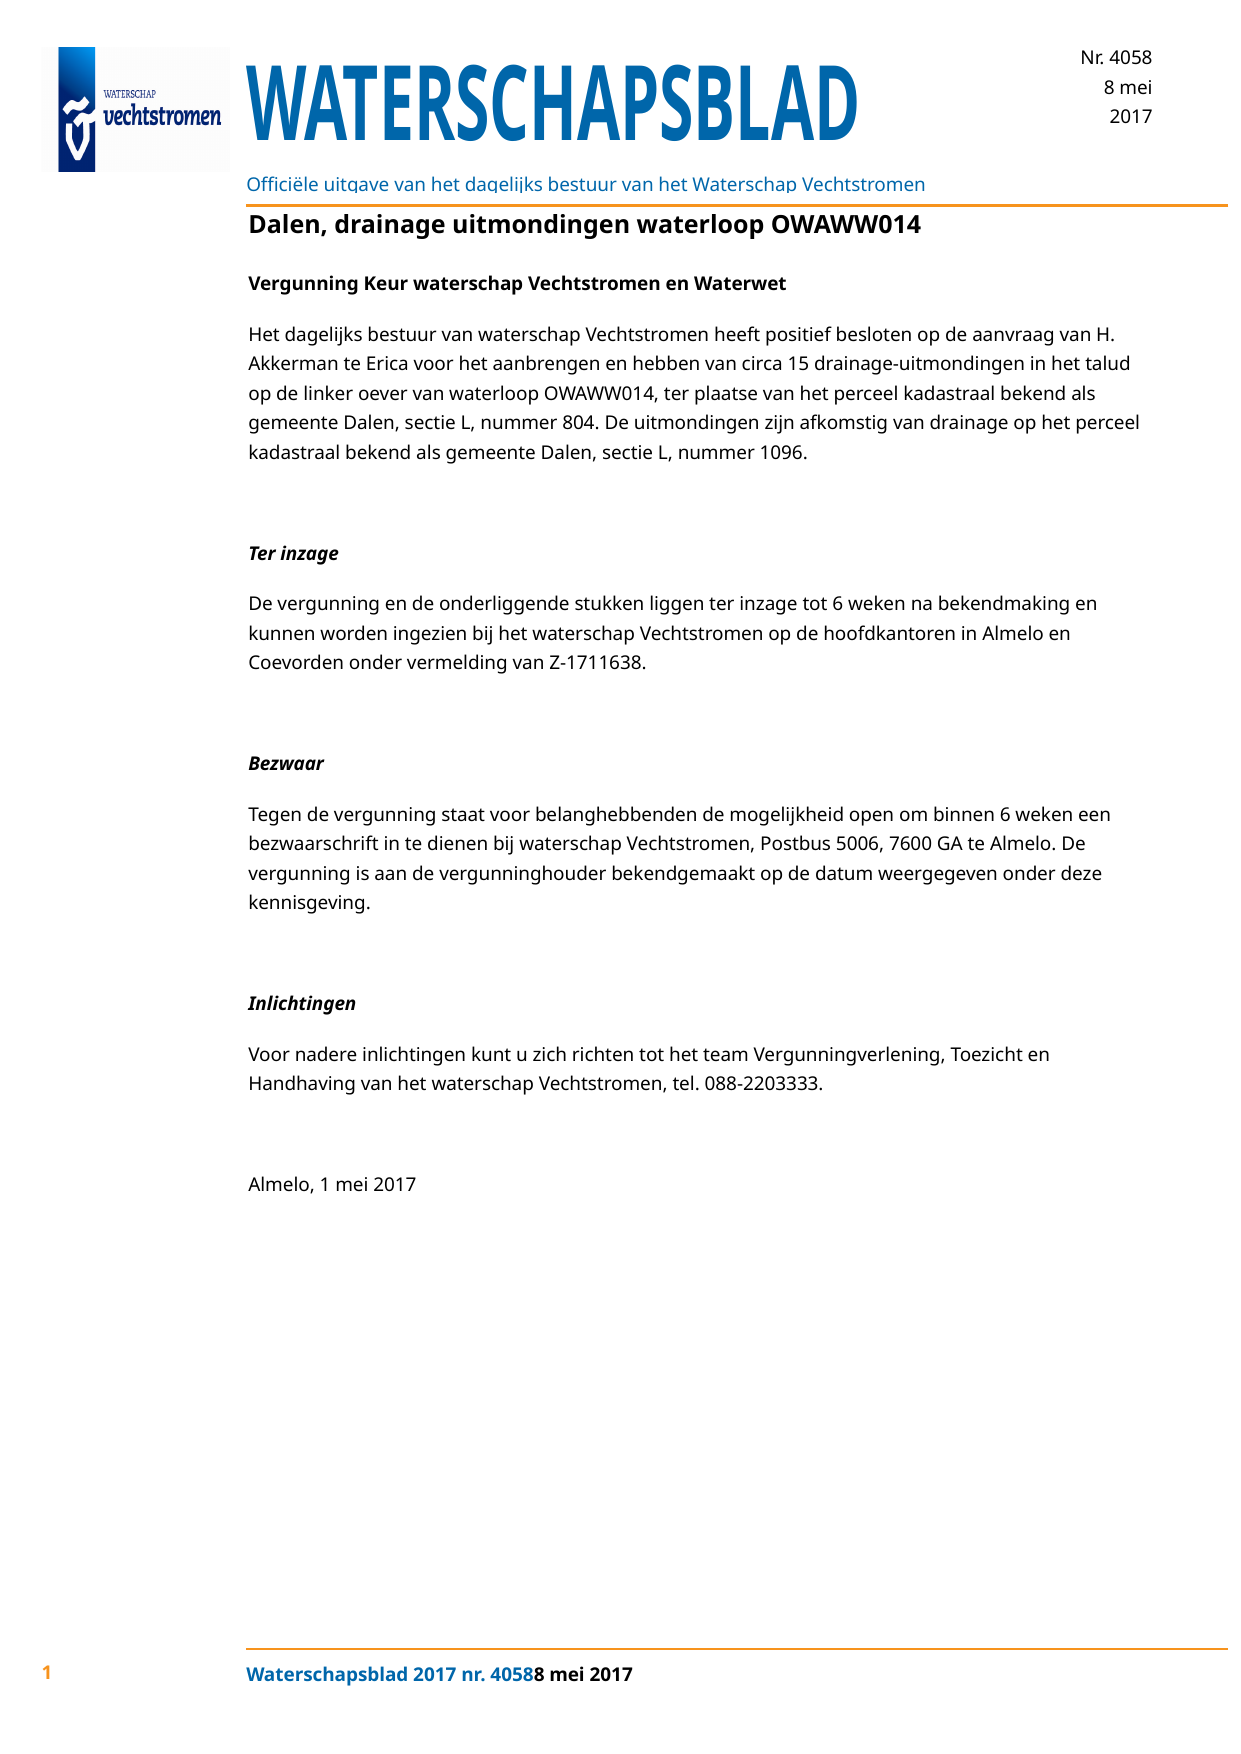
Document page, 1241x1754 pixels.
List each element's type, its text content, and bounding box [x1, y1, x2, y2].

text Ter inzage [248, 540, 1152, 566]
text Vergunning Keur waterschap Vechtstromen en Waterwet [248, 270, 1152, 296]
text Tegen de vergunning staat voor belanghebbenden de mogelijkheid open om binnen 6 weken een bezwaarschrift in te dienen bij waterschap Vechtstromen, Postbus 5006, 7600 GA te Almelo. De vergunning is aan de vergunninghouder bekendgemaakt op de datum weergegeven onder deze kennisgeving. [248, 801, 1152, 915]
picture [41, 47, 231, 172]
text Het dagelijks bestuur van waterschap Vechtstromen heeft positief besloten op de aanvraag van H. Akkerman te Erica voor het aanbrengen en hebben van circa 15 drainage-uitmondingen in het talud op de linker oever van waterloop OWAWW014, ter plaatse van het perceel kadastraal bekend als gemeente Dalen, sectie L, nummer 804. De uitmondingen zijn afkomstig van drainage op het perceel kadastraal bekend als gemeente Dalen, sectie L, nummer 1096. [248, 321, 1152, 465]
text Voor nadere inlichtingen kunt u zich richten tot het team Vergunningverlening, Toezicht en Handhaving van het waterschap Vechtstromen, tel. 088-2203333. [248, 1041, 1152, 1096]
text Dalen, drainage uitmondingen waterloop OWAWW014 [248, 207, 1152, 241]
text De vergunning en de onderliggende stukken liggen ter inzage tot 6 weken na bekendmaking en kunnen worden ingezien bij het waterschap Vechtstromen op de hoofdkantoren in Almelo en Coevorden onder vermelding van Z-1711638. [248, 590, 1152, 675]
text Almelo, 1 mei 2017 [248, 1171, 1152, 1197]
text Inlichtingen [248, 990, 1152, 1016]
text Bezwaar [248, 750, 1152, 776]
